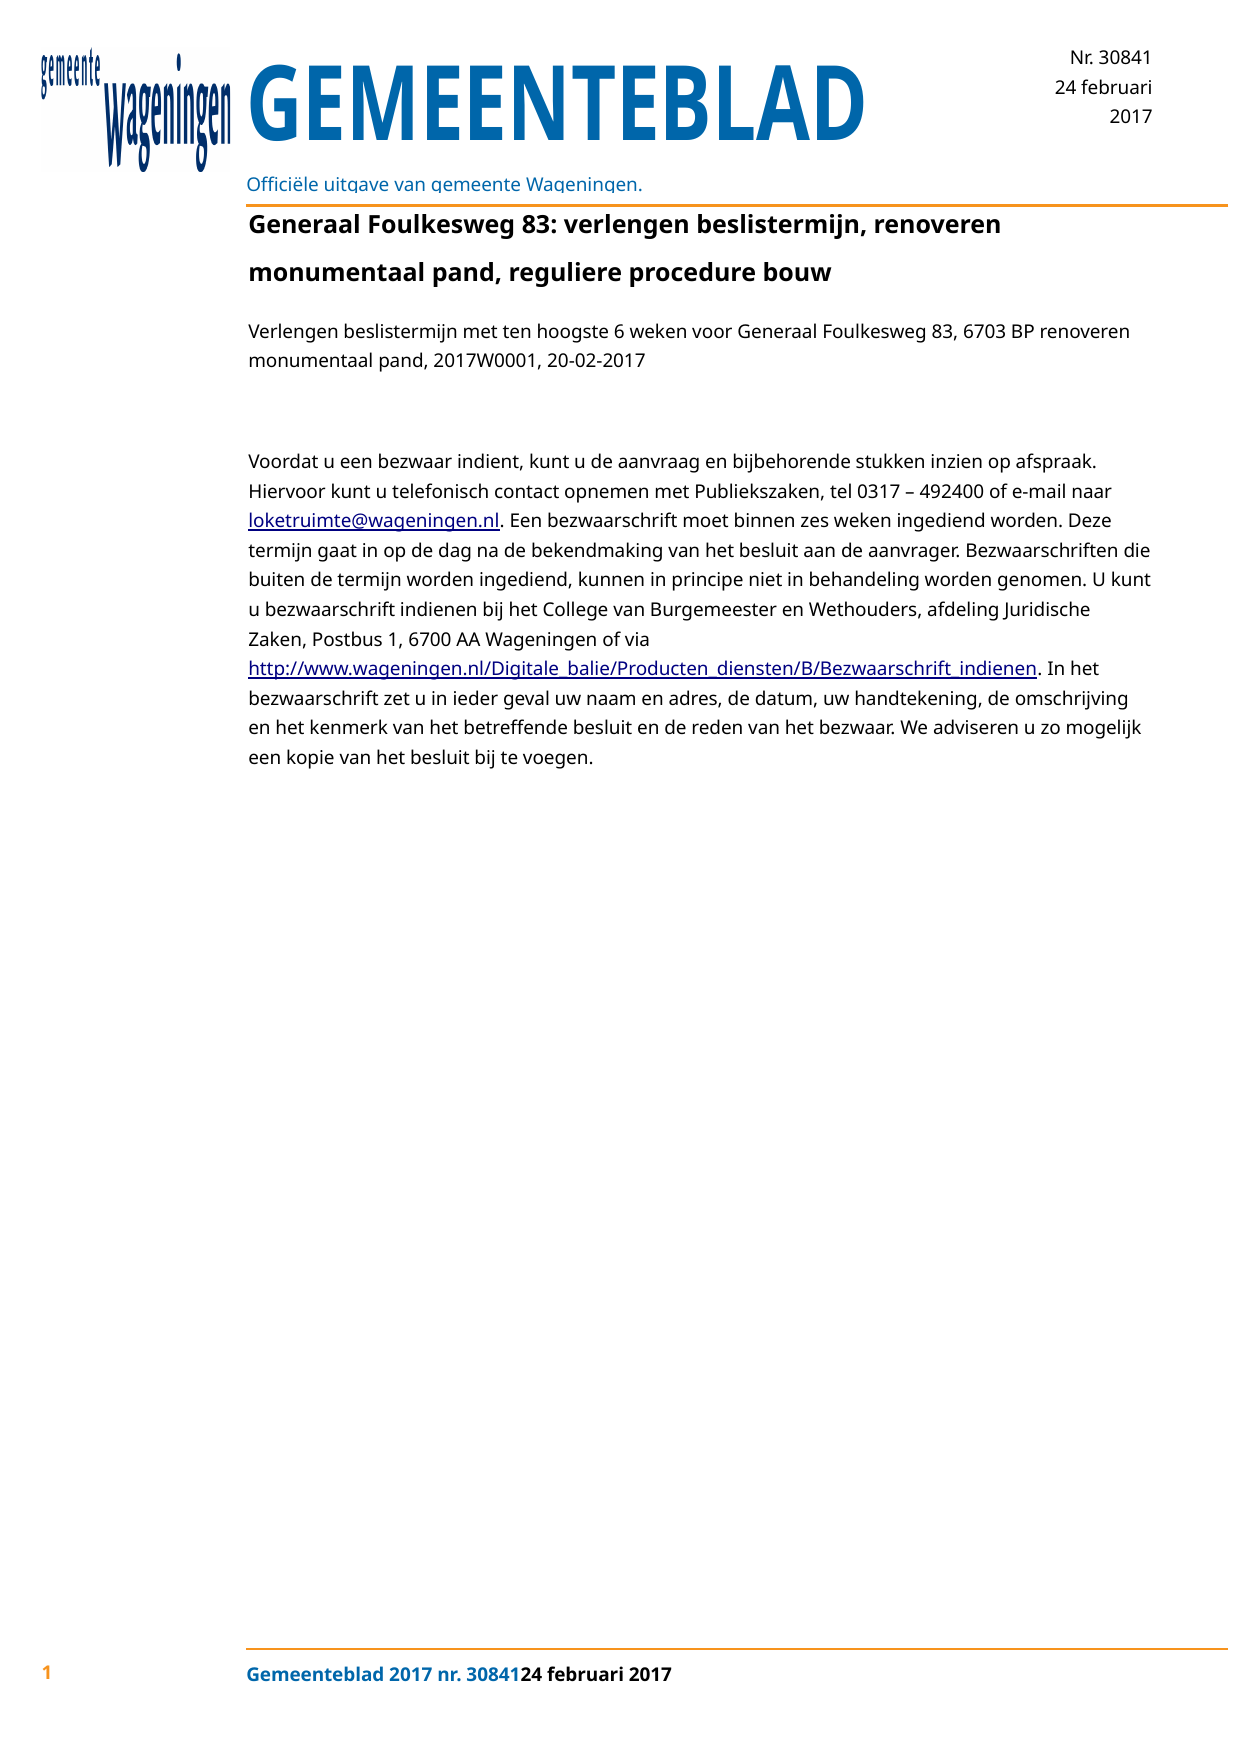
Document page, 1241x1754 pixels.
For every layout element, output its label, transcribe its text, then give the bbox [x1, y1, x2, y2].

text Generaal Foulkesweg 83: verlengen beslistermijn, renoveren monumentaal pand, reguliere procedure bouw [248, 207, 1152, 288]
picture [41, 47, 231, 172]
text Verlengen beslistermijn met ten hoogste 6 weken voor Generaal Foulkesweg 83, 6703 BP renoveren monumentaal pand, 2017W0001, 20-02-2017 [248, 318, 1152, 373]
text Voordat u een bezwaar indient, kunt u de aanvraag en bijbehorende stukken inzien op afspraak. Hiervoor kunt u telefonisch contact opnemen met Publiekszaken, tel 0317 – 492400 of e-mail naar loketruimte@wageningen.nl. Een bezwaarschrift moet binnen zes weken ingediend worden. Deze termijn gaat in op de dag na de bekendmaking van het besluit aan de aanvrager. Bezwaarschriften die buiten de termijn worden ingediend, kunnen in principe niet in behandeling worden genomen. U kunt u bezwaarschrift indienen bij het College van Burgemeester en Wethouders, afdeling Juridische Zaken, Postbus 1, 6700 AA Wageningen of via http://www.wageningen.nl/Digitale_balie/Producten_diensten/B/Bezwaarschrift_indienen. In het bezwaarschrift zet u in ieder geval uw naam en adres, de datum, uw handtekening, de omschrijving en het kenmerk van het betreffende besluit en de reden van het bezwaar. We adviseren u zo mogelijk een kopie van het besluit bij te voegen. [248, 448, 1152, 770]
